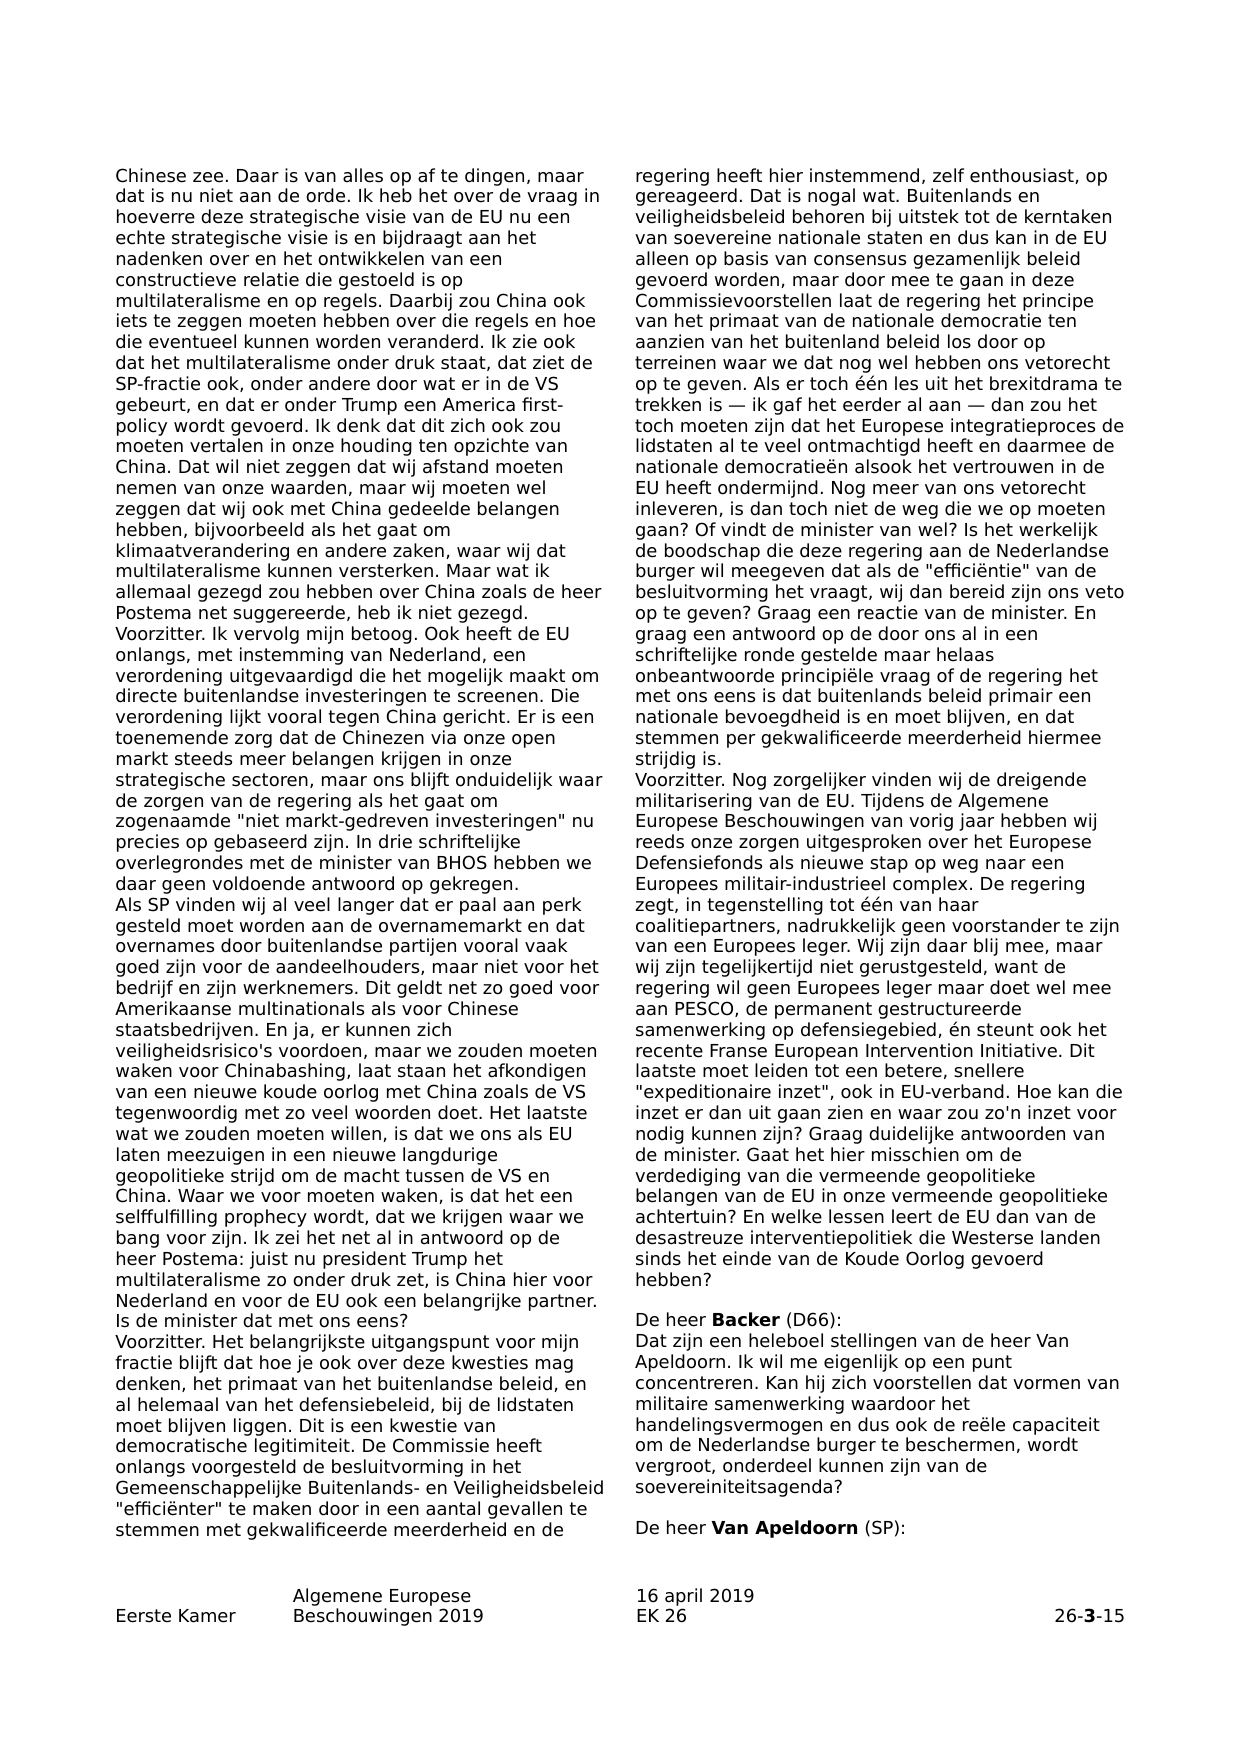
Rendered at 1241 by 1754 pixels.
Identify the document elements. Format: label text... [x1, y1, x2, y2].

text Chinese zee. Daar is van alles op af te dingen, maar dat is nu niet aan de orde. Ik heb het over de vraag in hoeverre deze strategische visie van de EU nu een echte strategische visie is en bijdraagt aan het nadenken over en het ontwikkelen van een constructieve relatie die gestoeld is op multilateralisme en op regels. Daarbij zou China ook iets te zeggen moeten hebben over die regels en hoe die eventueel kunnen worden veranderd. Ik zie ook dat het multilateralisme onder druk staat, dat ziet de SP-fractie ook, onder andere door wat er in de VS gebeurt, en dat er onder Trump een America first-policy wordt gevoerd. Ik denk dat dit zich ook zou moeten vertalen in onze houding ten opzichte van China. Dat wil niet zeggen dat wij afstand moeten nemen van onze waarden, maar wij moeten wel zeggen dat wij ook met China gedeelde belangen hebben, bijvoorbeeld als het gaat om klimaatverandering en andere zaken, waar wij dat multilateralisme kunnen versterken. Maar wat ik allemaal gezegd zou hebben over China zoals de heer Postema net suggereerde, heb ik niet gezegd. [115, 165, 605, 624]
text Dat zijn een heleboel stellingen van de heer Van Apeldoorn. Ik wil me eigenlijk op een punt concentreren. Kan hij zich voorstellen dat vormen van militaire samenwerking waardoor het handelingsvermogen en dus ook de reële capaciteit om de Nederlandse burger te beschermen, wordt vergroot, onderdeel kunnen zijn van de soevereiniteitsagenda? [635, 1331, 1125, 1498]
text De heer Van Apeldoorn (SP): [635, 1518, 1125, 1538]
text De heer Backer (D66): [635, 1310, 1125, 1331]
text Voorzitter. Ik vervolg mijn betoog. Ook heeft de EU onlangs, met instemming van Nederland, een verordening uitgevaardigd die het mogelijk maakt om directe buitenlandse investeringen te screenen. Die verordening lijkt vooral tegen China gericht. Er is een toenemende zorg dat de Chinezen via onze open markt steeds meer belangen krijgen in onze strategische sectoren, maar ons blijft onduidelijk waar de zorgen van de regering als het gaat om zogenaamde "niet markt-gedreven investeringen" nu precies op gebaseerd zijn. In drie schriftelijke overlegrondes met de minister van BHOS hebben we daar geen voldoende antwoord op gekregen. [115, 624, 605, 894]
text Voorzitter. Nog zorgelijker vinden wij de dreigende militarisering van de EU. Tijdens de Algemene Europese Beschouwingen van vorig jaar hebben wij reeds onze zorgen uitgesproken over het Europese Defensiefonds als nieuwe stap op weg naar een Europees militair-industrieel complex. De regering zegt, in tegenstelling tot één van haar coalitiepartners, nadrukkelijk geen voorstander te zijn van een Europees leger. Wij zijn daar blij mee, maar wij zijn tegelijkertijd niet gerustgesteld, want de regering wil geen Europees leger maar doet wel mee aan PESCO, de permanent gestructureerde samenwerking op defensiegebied, én steunt ook het recente Franse European Intervention Initiative. Dit laatste moet leiden tot een betere, snellere "expeditionaire inzet", ook in EU-verband. Hoe kan die inzet er dan uit gaan zien en waar zou zo'n inzet voor nodig kunnen zijn? Graag duidelijke antwoorden van de minister. Gaat het hier misschien om de verdediging van die vermeende geopolitieke belangen van de EU in onze vermeende geopolitieke achtertuin? En welke lessen leert de EU dan van de desastreuze interventiepolitiek die Westerse landen sinds het einde van de Koude Oorlog gevoerd hebben? [635, 769, 1125, 1290]
text regering heeft hier instemmend, zelf enthousiast, op gereageerd. Dat is nogal wat. Buitenlands en veiligheidsbeleid behoren bij uitstek tot de kerntaken van soevereine nationale staten en dus kan in de EU alleen op basis van consensus gezamenlijk beleid gevoerd worden, maar door mee te gaan in deze Commissievoorstellen laat de regering het principe van het primaat van de nationale democratie ten aanzien van het buitenland beleid los door op terreinen waar we dat nog wel hebben ons vetorecht op te geven. Als er toch één les uit het brexitdrama te trekken is — ik gaf het eerder al aan — dan zou het toch moeten zijn dat het Europese integratieproces de lidstaten al te veel ontmachtigd heeft en daarmee de nationale democratieën alsook het vertrouwen in de EU heeft ondermijnd. Nog meer van ons vetorecht inleveren, is dan toch niet de weg die we op moeten gaan? Of vindt de minister van wel? Is het werkelijk de boodschap die deze regering aan de Nederlandse burger wil meegeven dat als de "efficiëntie" van de besluitvorming het vraagt, wij dan bereid zijn ons veto op te geven? Graag een reactie van de minister. En graag een antwoord op de door ons al in een schriftelijke ronde gestelde maar helaas onbeantwoorde principiële vraag of de regering het met ons eens is dat buitenlands beleid primair een nationale bevoegdheid is en moet blijven, en dat stemmen per gekwalificeerde meerderheid hiermee strijdig is. [635, 165, 1125, 769]
text Als SP vinden wij al veel langer dat er paal aan perk gesteld moet worden aan de overnamemarkt en dat overnames door buitenlandse partijen vooral vaak goed zijn voor de aandeelhouders, maar niet voor het bedrijf en zijn werknemers. Dit geldt net zo goed voor Amerikaanse multinationals als voor Chinese staatsbedrijven. En ja, er kunnen zich veiligheidsrisico's voordoen, maar we zouden moeten waken voor Chinabashing, laat staan het afkondigen van een nieuwe koude oorlog met China zoals de VS tegenwoordig met zo veel woorden doet. Het laatste wat we zouden moeten willen, is dat we ons als EU laten meezuigen in een nieuwe langdurige geopolitieke strijd om de macht tussen de VS en China. Waar we voor moeten waken, is dat het een selffulfilling prophecy wordt, dat we krijgen waar we bang voor zijn. Ik zei het net al in antwoord op de heer Postema: juist nu president Trump het multilateralisme zo onder druk zet, is China hier voor Nederland en voor de EU ook een belangrijke partner. Is de minister dat met ons eens? [115, 894, 605, 1332]
text Voorzitter. Het belangrijkste uitgangspunt voor mijn fractie blijft dat hoe je ook over deze kwesties mag denken, het primaat van het buitenlandse beleid, en al helemaal van het defensiebeleid, bij de lidstaten moet blijven liggen. Dit is een kwestie van democratische legitimiteit. De Commissie heeft onlangs voorgesteld de besluitvorming in het Gemeenschappelijke Buitenlands- en Veiligheidsbeleid "efficiënter" te maken door in een aantal gevallen te stemmen met gekwalificeerde meerderheid en de [115, 1332, 605, 1540]
